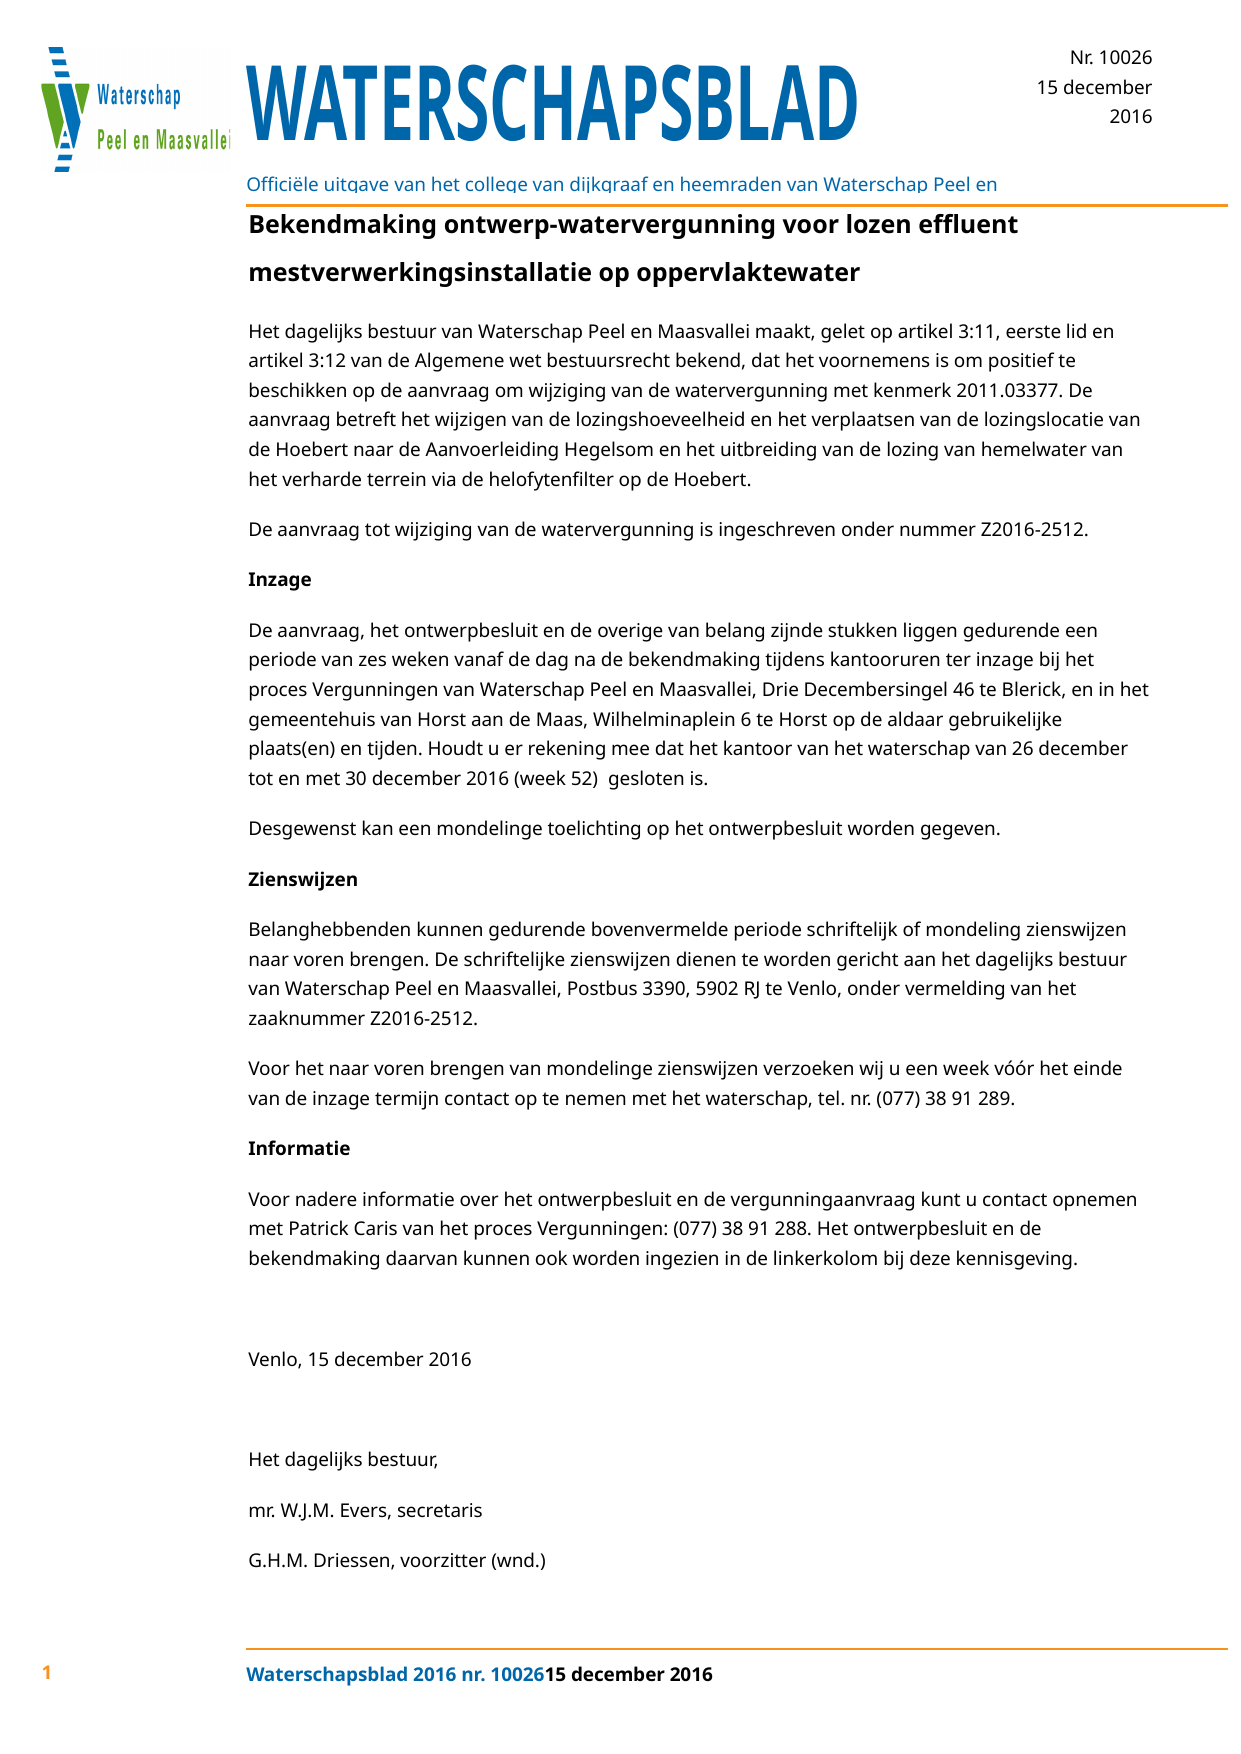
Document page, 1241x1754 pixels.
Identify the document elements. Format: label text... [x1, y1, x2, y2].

picture [41, 47, 231, 172]
text mr. W.J.M. Evers, secretaris [248, 1497, 1152, 1523]
text Zienswijzen [248, 866, 1152, 892]
text Informatie [248, 1135, 1152, 1161]
text Het dagelijks bestuur van Waterschap Peel en Maasvallei maakt, gelet op artikel 3:11, eerste lid en artikel 3:12 van de Algemene wet bestuursrecht bekend, dat het voornemens is om positief te beschikken op de aanvraag om wijziging van de watervergunning met kenmerk 2011.03377. De aanvraag betreft het wijzigen van de lozingshoeveelheid en het verplaatsen van de lozingslocatie van de Hoebert naar de Aanvoerleiding Hegelsom en het uitbreiding van de lozing van hemelwater van het verharde terrein via de helofytenfilter op de Hoebert. [248, 318, 1152, 492]
text Venlo, 15 december 2016 [248, 1346, 1152, 1372]
text Voor nadere informatie over het ontwerpbesluit en de vergunningaanvraag kunt u contact opnemen met Patrick Caris van het proces Vergunningen: (077) 38 91 288. Het ontwerpbesluit en de bekendmaking daarvan kunnen ook worden ingezien in de linkerkolom bij deze kennisgeving. [248, 1186, 1152, 1271]
text Bekendmaking ontwerp-watervergunning voor lozen effluent mestverwerkingsinstallatie op oppervlaktewater [248, 207, 1152, 288]
text De aanvraag, het ontwerpbesluit en de overige van belang zijnde stukken liggen gedurende een periode van zes weken vanaf de dag na de bekendmaking tijdens kantooruren ter inzage bij het proces Vergunningen van Waterschap Peel en Maasvallei, Drie Decembersingel 46 te Blerick, en in het gemeentehuis van Horst aan de Maas, Wilhelminaplein 6 te Horst op de aldaar gebruikelijke plaats(en) en tijden. Houdt u er rekening mee dat het kantoor van het waterschap van 26 december tot en met 30 december 2016 (week 52) gesloten is. [248, 617, 1152, 791]
text Het dagelijks bestuur, [248, 1447, 1152, 1472]
text Desgewenst kan een mondelinge toelichting op het ontwerpbesluit worden gegeven. [248, 815, 1152, 841]
text Voor het naar voren brengen van mondelinge zienswijzen verzoeken wij u een week vóór het einde van de inzage termijn contact op te nemen met het waterschap, tel. nr. (077) 38 91 289. [248, 1055, 1152, 1111]
text G.H.M. Driessen, voorzitter (wnd.) [248, 1547, 1152, 1573]
text Inzage [248, 567, 1152, 592]
text Belanghebbenden kunnen gedurende bovenvermelde periode schriftelijk of mondeling zienswijzen naar voren brengen. De schriftelijke zienswijzen dienen te worden gericht aan het dagelijks bestuur van Waterschap Peel en Maasvallei, Postbus 3390, 5902 RJ te Venlo, onder vermelding van het zaaknummer Z2016-2512. [248, 916, 1152, 1031]
text De aanvraag tot wijziging van de watervergunning is ingeschreven onder nummer Z2016-2512. [248, 516, 1152, 542]
